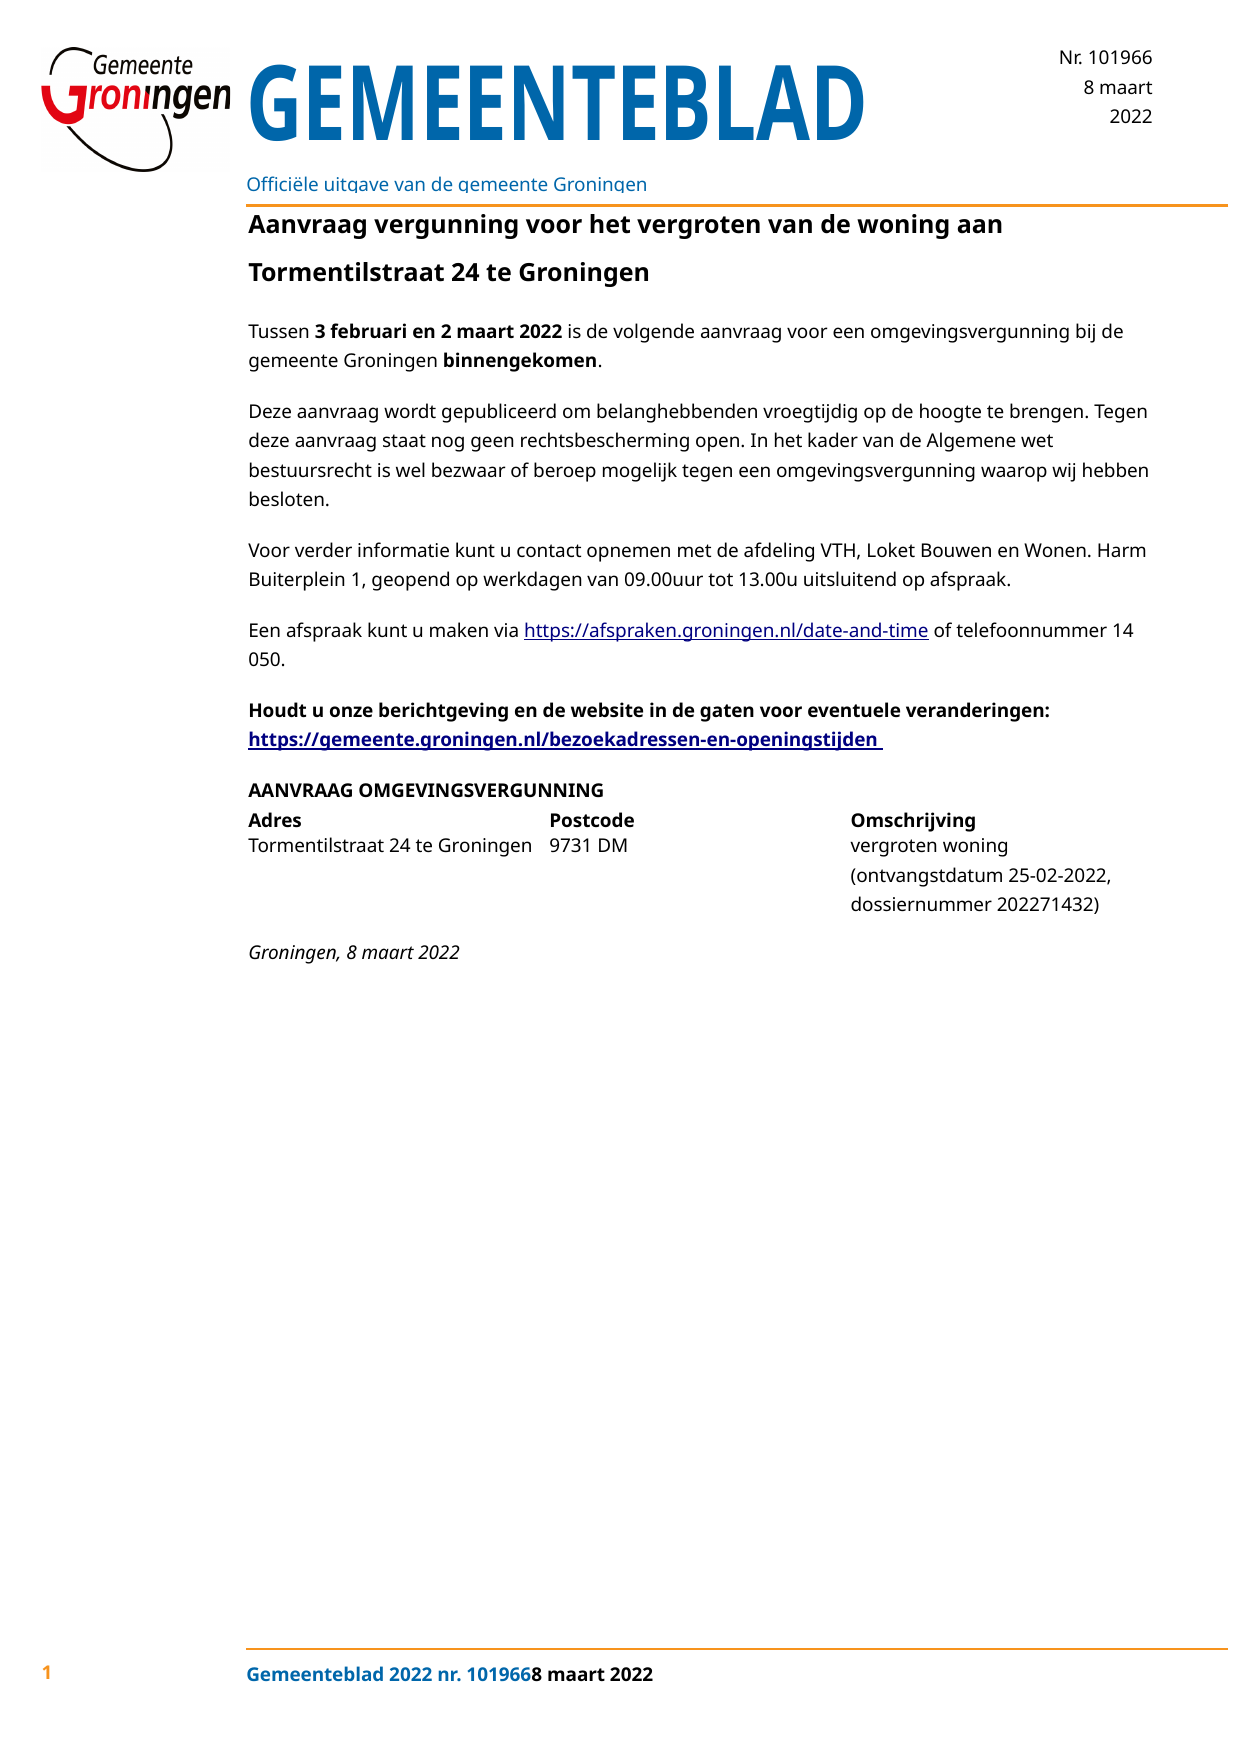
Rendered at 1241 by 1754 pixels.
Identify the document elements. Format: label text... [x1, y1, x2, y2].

text Groningen, 8 maart 2022 [248, 939, 1152, 964]
text Deze aanvraag wordt gepubliceerd om belanghebbenden vroegtijdig op de hoogte te brengen. Tegen deze aanvraag staat nog geen rechtsbescherming open. In het kader van de Algemene wet bestuursrecht is wel bezwaar of beroep mogelijk tegen een omgevingsvergunning waarop wij hebben besloten. [248, 398, 1152, 512]
table_header Adres [248, 807, 549, 832]
text Tussen 3 februari en 2 maart 2022 is de volgende aanvraag voor een omgevingsvergunning bij de gemeente Groningen binnengekomen. [248, 318, 1152, 373]
text Aanvraag vergunning voor het vergroten van de woning aan Tormentilstraat 24 te Groningen [248, 207, 1152, 288]
table_cell 9731 DM [549, 833, 850, 917]
text Een afspraak kunt u maken via https://afspraken.groningen.nl/date-and-time of telefoonnummer 14 050. [248, 617, 1152, 672]
table_cell vergroten woning (ontvangstdatum 25-02-2022, dossiernummer 202271432) [850, 833, 1152, 917]
table_header Postcode [549, 807, 850, 832]
table_cell Tormentilstraat 24 te Groningen [248, 833, 549, 917]
picture [41, 47, 231, 172]
text Houdt u onze berichtgeving en de website in de gaten voor eventuele veranderingen: https://gemeente.groningen.nl/bezoekadressen-en-openingstijden [248, 697, 1152, 752]
text Voor verder informatie kunt u contact opnemen met de afdeling VTH, Loket Bouwen en Wonen. Harm Buiterplein 1, geopend op werkdagen van 09.00uur tot 13.00u uitsluitend op afspraak. [248, 537, 1152, 592]
table_header Omschrijving [850, 807, 1152, 832]
text AANVRAAG OMGEVINGSVERGUNNING [248, 777, 1152, 803]
